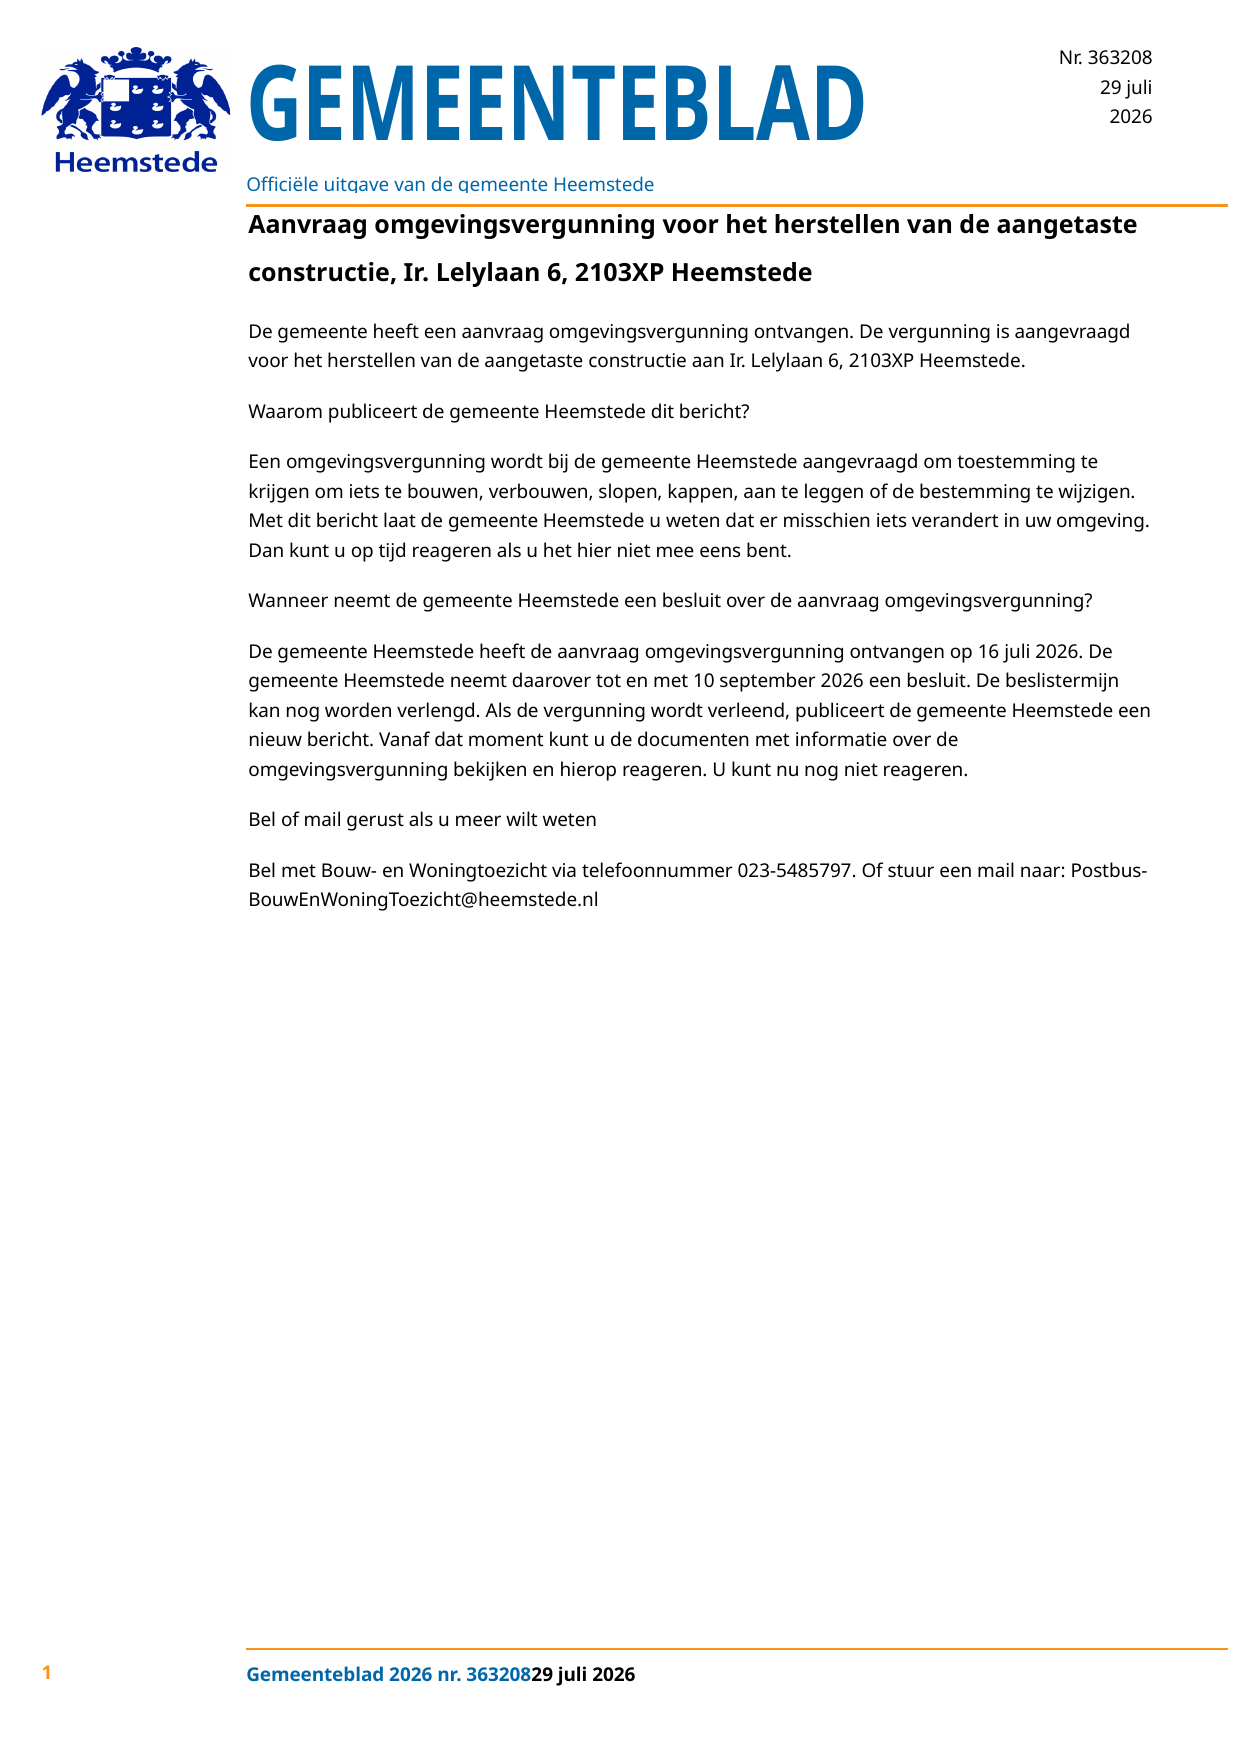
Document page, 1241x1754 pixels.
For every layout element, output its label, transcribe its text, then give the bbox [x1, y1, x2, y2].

text Een omgevingsvergunning wordt bij de gemeente Heemstede aangevraagd om toestemming te krijgen om iets te bouwen, verbouwen, slopen, kappen, aan te leggen of de bestemming te wijzigen. Met dit bericht laat de gemeente Heemstede u weten dat er misschien iets verandert in uw omgeving. Dan kunt u op tijd reageren als u het hier niet mee eens bent. [248, 448, 1152, 563]
text Bel of mail gerust als u meer wilt weten [248, 807, 1152, 832]
text Aanvraag omgevingsvergunning voor het herstellen van de aangetaste constructie, Ir. Lelylaan 6, 2103XP Heemstede [248, 207, 1152, 288]
text Bel met Bouw- en Woningtoezicht via telefoonnummer 023-5485797. Of stuur een mail naar: Postbus-BouwEnWoningToezicht@heemstede.nl [248, 857, 1152, 912]
text De gemeente Heemstede heeft de aanvraag omgevingsvergunning ontvangen op 16 juli 2026. De gemeente Heemstede neemt daarover tot en met 10 september 2026 een besluit. De beslistermijn kan nog worden verlengd. Als de vergunning wordt verleend, publiceert de gemeente Heemstede een nieuw bericht. Vanaf dat moment kunt u de documenten met informatie over de omgevingsvergunning bekijken en hierop reageren. U kunt nu nog niet reageren. [248, 638, 1152, 782]
text De gemeente heeft een aanvraag omgevingsvergunning ontvangen. De vergunning is aangevraagd voor het herstellen van de aangetaste constructie aan Ir. Lelylaan 6, 2103XP Heemstede. [248, 318, 1152, 373]
text Wanneer neemt de gemeente Heemstede een besluit over de aanvraag omgevingsvergunning? [248, 587, 1152, 613]
text Waarom publiceert de gemeente Heemstede dit bericht? [248, 398, 1152, 424]
picture [41, 47, 231, 172]
